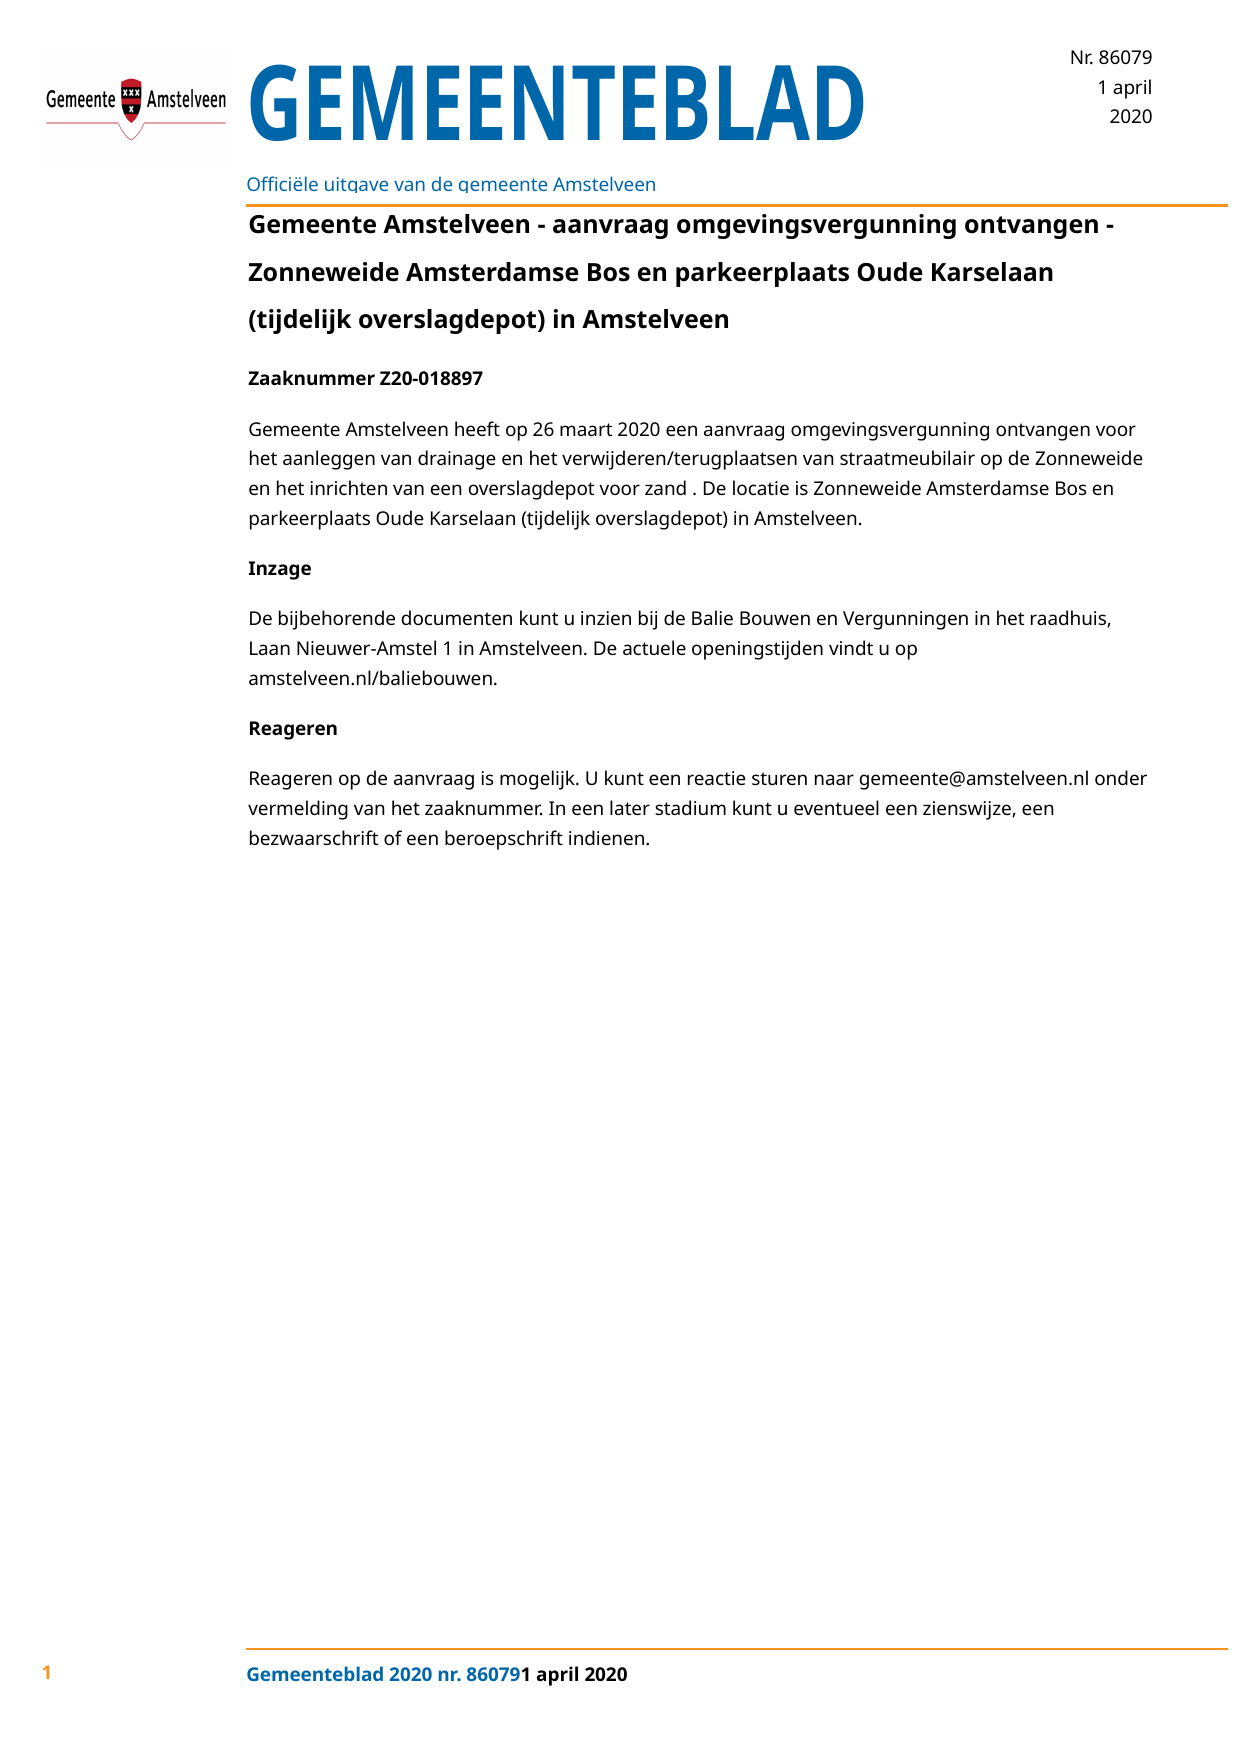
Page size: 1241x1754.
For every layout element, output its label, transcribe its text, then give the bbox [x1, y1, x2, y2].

text De bijbehorende documenten kunt u inzien bij de Balie Bouwen en Vergunningen in het raadhuis, Laan Nieuwer-Amstel 1 in Amstelveen. De actuele openingstijden vindt u op amstelveen.nl/baliebouwen. [248, 606, 1152, 690]
text Reageren [248, 715, 1152, 741]
text Reageren op de aanvraag is mogelijk. U kunt een reactie sturen naar gemeente@amstelveen.nl onder vermelding van het zaaknummer. In een later stadium kunt u eventueel een zienswijze, een bezwaarschrift of een beroepschrift indienen. [248, 766, 1152, 850]
text Inzage [248, 555, 1152, 581]
text Gemeente Amstelveen heeft op 26 maart 2020 een aanvraag omgevingsvergunning ontvangen voor het aanleggen van drainage en het verwijderen/terugplaatsen van straatmeubilair op de Zonneweide en het inrichten van een overslagdepot voor zand . De locatie is Zonneweide Amsterdamse Bos en parkeerplaats Oude Karselaan (tijdelijk overslagdepot) in Amstelveen. [248, 416, 1152, 530]
text Gemeente Amstelveen - aanvraag omgevingsvergunning ontvangen - Zonneweide Amsterdamse Bos en parkeerplaats Oude Karselaan (tijdelijk overslagdepot) in Amstelveen [248, 207, 1152, 336]
text Zaaknummer Z20-018897 [248, 366, 1152, 391]
picture [41, 47, 231, 172]
